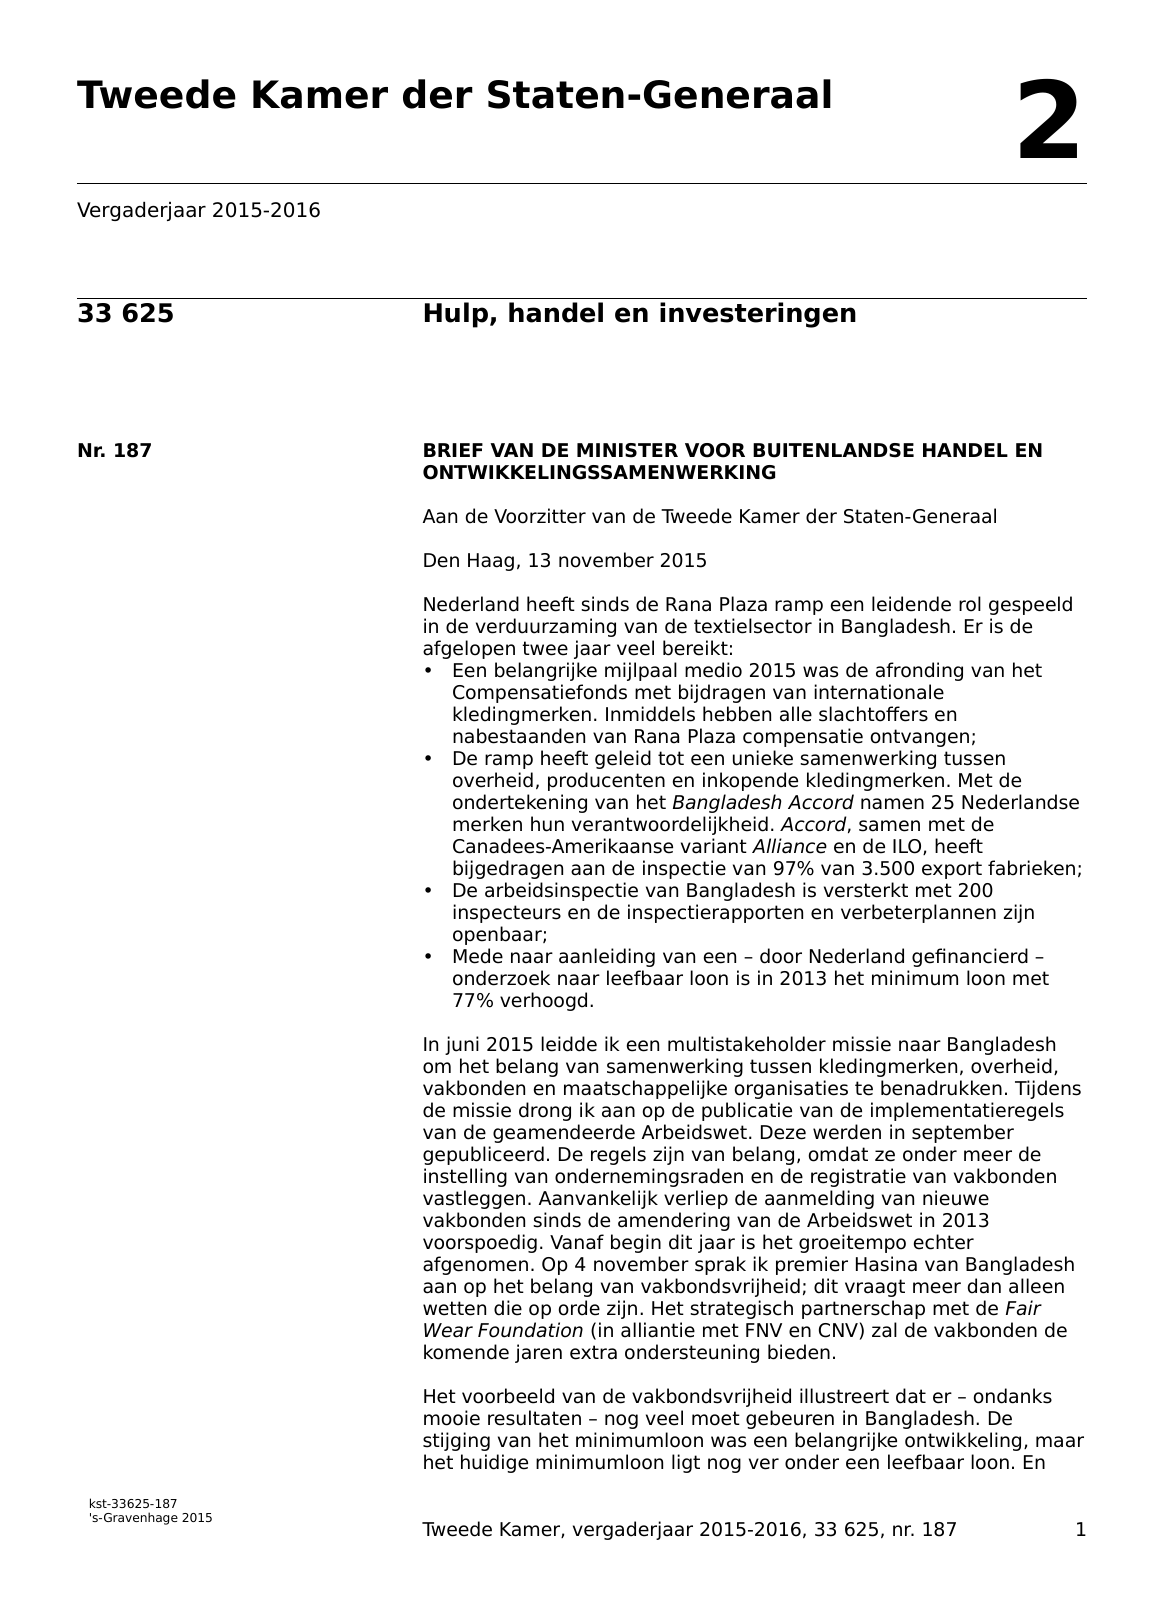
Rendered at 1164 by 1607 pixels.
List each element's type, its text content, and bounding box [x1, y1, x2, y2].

text Den Haag, 13 november 2015 [422, 550, 1087, 572]
table_header 2 [886, 59, 1087, 183]
subtitle Nr. 187 BRIEF VAN DE MINISTER VOOR BUITENLANDSE HANDEL EN ONTWIKKELINGSSAMENWERKING [77, 440, 1087, 484]
table_header Tweede Kamer der Staten-Generaal [77, 59, 886, 183]
text • Een belangrijke mijlpaal medio 2015 was de afronding van het Compensatiefonds met bijdragen van internationale kledingmerken. Inmiddels hebben alle slachtoffers en nabestaanden van Rana Plaza compensatie ontvangen; [422, 660, 1087, 748]
text • De arbeidsinspectie van Bangladesh is versterkt met 200 inspecteurs en de inspectierapporten en verbeterplannen zijn openbaar; [422, 880, 1087, 946]
text Het voorbeeld van de vakbondsvrijheid illustreert dat er – ondanks mooie resultaten – nog veel moet gebeuren in Bangladesh. De stijging van het minimumloon was een belangrijke ontwikkeling, maar het huidige minimumloon ligt nog ver onder een leefbaar loon. En [422, 1386, 1087, 1474]
text Aan de Voorzitter van de Tweede Kamer der Staten-Generaal [422, 506, 1087, 528]
text • De ramp heeft geleid tot een unieke samenwerking tussen overheid, producenten en inkopende kledingmerken. Met de ondertekening van het Bangladesh Accord namen 25 Nederlandse merken hun verantwoordelijkheid. Accord, samen met de Canadees-Amerikaanse variant Alliance en de ILO, heeft bijgedragen aan de inspectie van 97% van 3.500 export fabrieken; [422, 748, 1087, 880]
table_cell Vergaderjaar 2015-2016 [77, 184, 1087, 298]
text • Mede naar aanleiding van een – door Nederland gefinancierd – onderzoek naar leefbaar loon is in 2013 het minimum loon met 77% verhoogd. [422, 946, 1087, 1012]
text In juni 2015 leidde ik een multistakeholder missie naar Bangladesh om het belang van samenwerking tussen kledingmerken, overheid, vakbonden en maatschappelijke organisaties te benadrukken. Tijdens de missie drong ik aan op de publicatie van de implementatieregels van de geamendeerde Arbeidswet. Deze werden in september gepubliceerd. De regels zijn van belang, omdat ze onder meer de instelling van ondernemingsraden en de registratie van vakbonden vastleggen. Aanvankelijk verliep de aanmelding van nieuwe vakbonden sinds de amendering van de Arbeidswet in 2013 voorspoedig. Vanaf begin dit jaar is het groeitempo echter afgenomen. Op 4 november sprak ik premier Hasina van Bangladesh aan op het belang van vakbondsvrijheid; dit vraagt meer dan alleen wetten die op orde zijn. Het strategisch partnerschap met de Fair Wear Foundation (in alliantie met FNV en CNV) zal de vakbonden de komende jaren extra ondersteuning bieden. [422, 1034, 1087, 1364]
text 's-Gravenhage 2015 [88, 1511, 323, 1525]
text Nederland heeft sinds de Rana Plaza ramp een leidende rol gespeeld in de verduurzaming van de textielsector in Bangladesh. Er is de afgelopen twee jaar veel bereikt: [422, 594, 1087, 660]
subtitle 33 625 Hulp, handel en investeringen [77, 299, 1087, 329]
text kst-33625-187 [88, 1497, 323, 1511]
